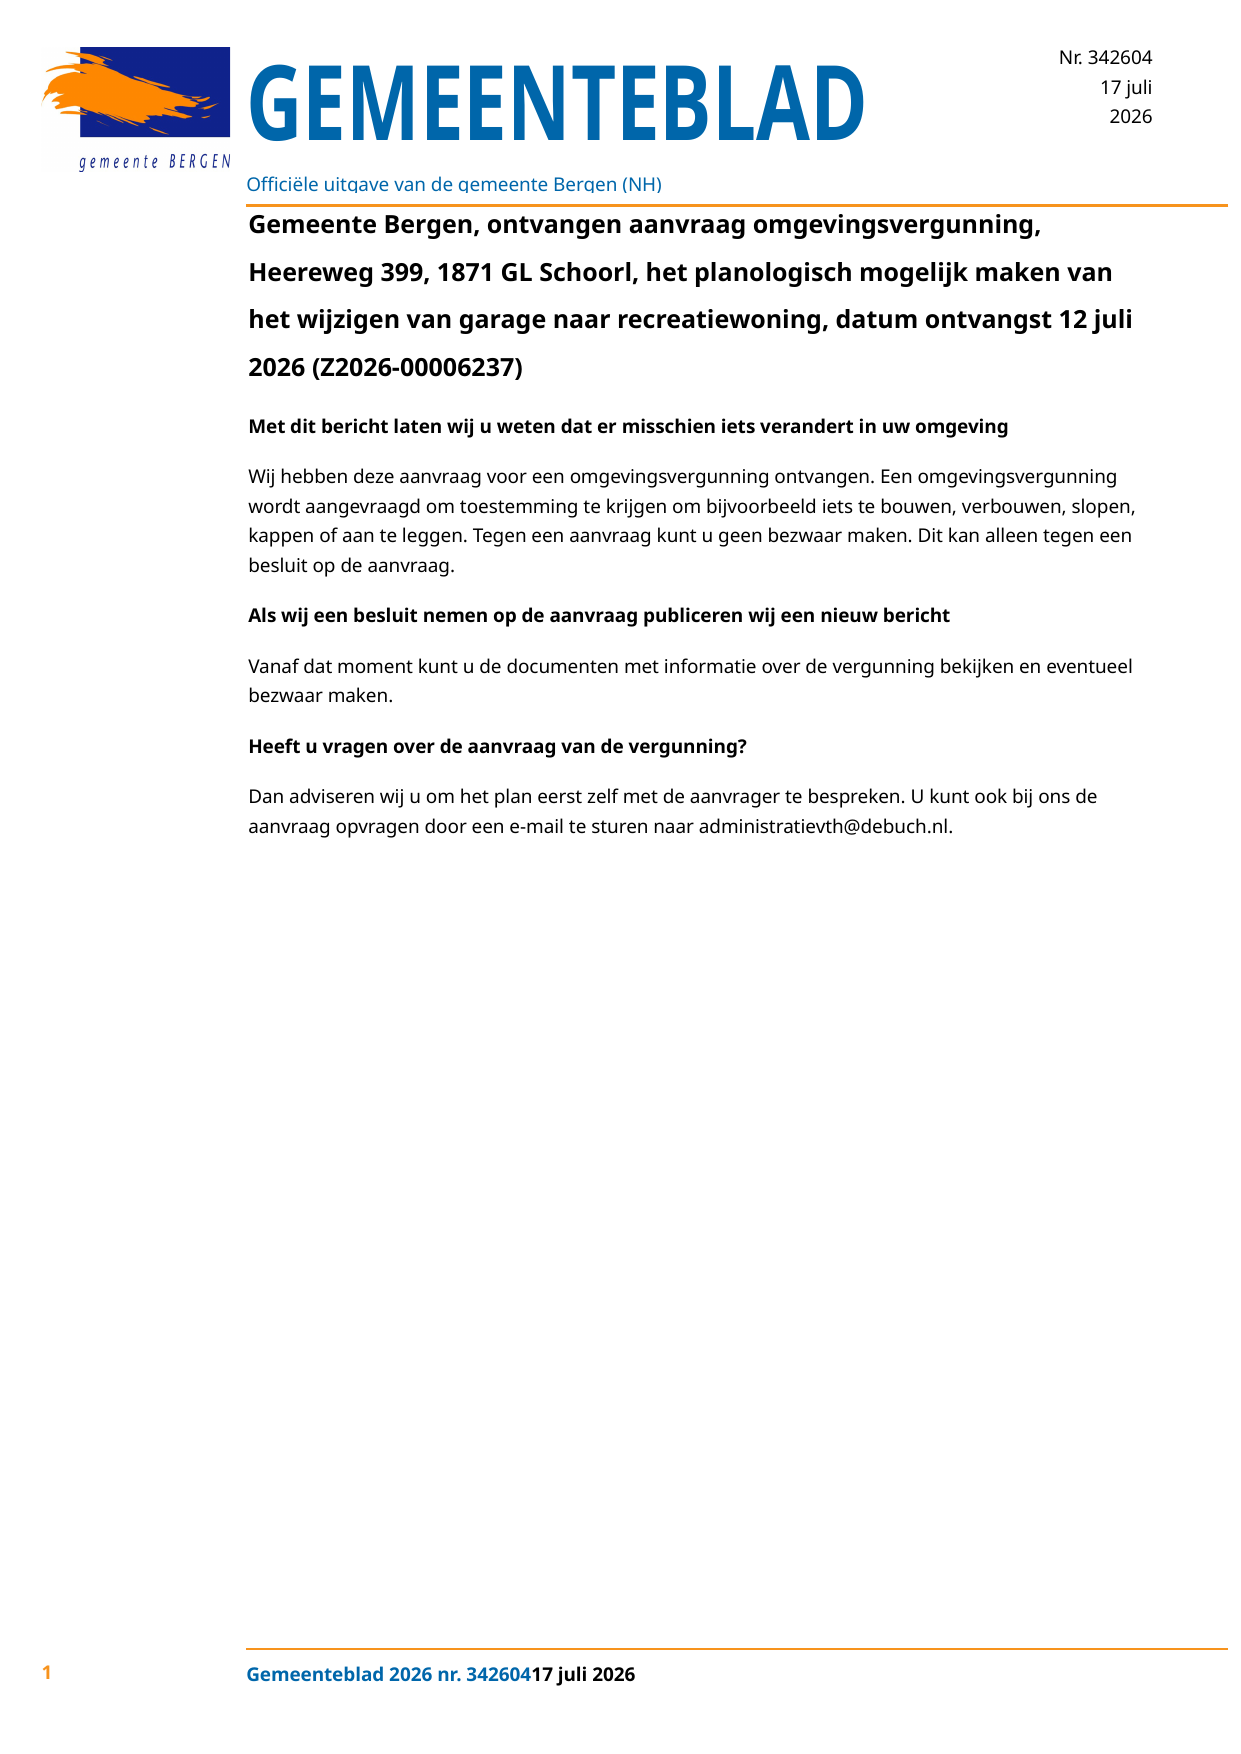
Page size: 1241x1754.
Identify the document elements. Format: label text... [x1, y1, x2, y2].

text Dan adviseren wij u om het plan eerst zelf met de aanvrager te bespreken. U kunt ook bij ons de aanvraag opvragen door een e-mail te sturen naar administratievth@debuch.nl. [248, 783, 1152, 839]
text Met dit bericht laten wij u weten dat er misschien iets verandert in uw omgeving [248, 413, 1152, 439]
text Gemeente Bergen, ontvangen aanvraag omgevingsvergunning, Heereweg 399, 1871 GL Schoorl, het planologisch mogelijk maken van het wijzigen van garage naar recreatiewoning, datum ontvangst 12 juli 2026 (Z2026-00006237) [248, 207, 1152, 384]
text Heeft u vragen over de aanvraag van de vergunning? [248, 733, 1152, 759]
picture [41, 47, 231, 172]
text Wij hebben deze aanvraag voor een omgevingsvergunning ontvangen. Een omgevingsvergunning wordt aangevraagd om toestemming te krijgen om bijvoorbeeld iets te bouwen, verbouwen, slopen, kappen of aan te leggen. Tegen een aanvraag kunt u geen bezwaar maken. Dit kan alleen tegen een besluit op de aanvraag. [248, 463, 1152, 578]
text Vanaf dat moment kunt u de documenten met informatie over de vergunning bekijken en eventueel bezwaar maken. [248, 653, 1152, 708]
text Als wij een besluit nemen op de aanvraag publiceren wij een nieuw bericht [248, 603, 1152, 628]
